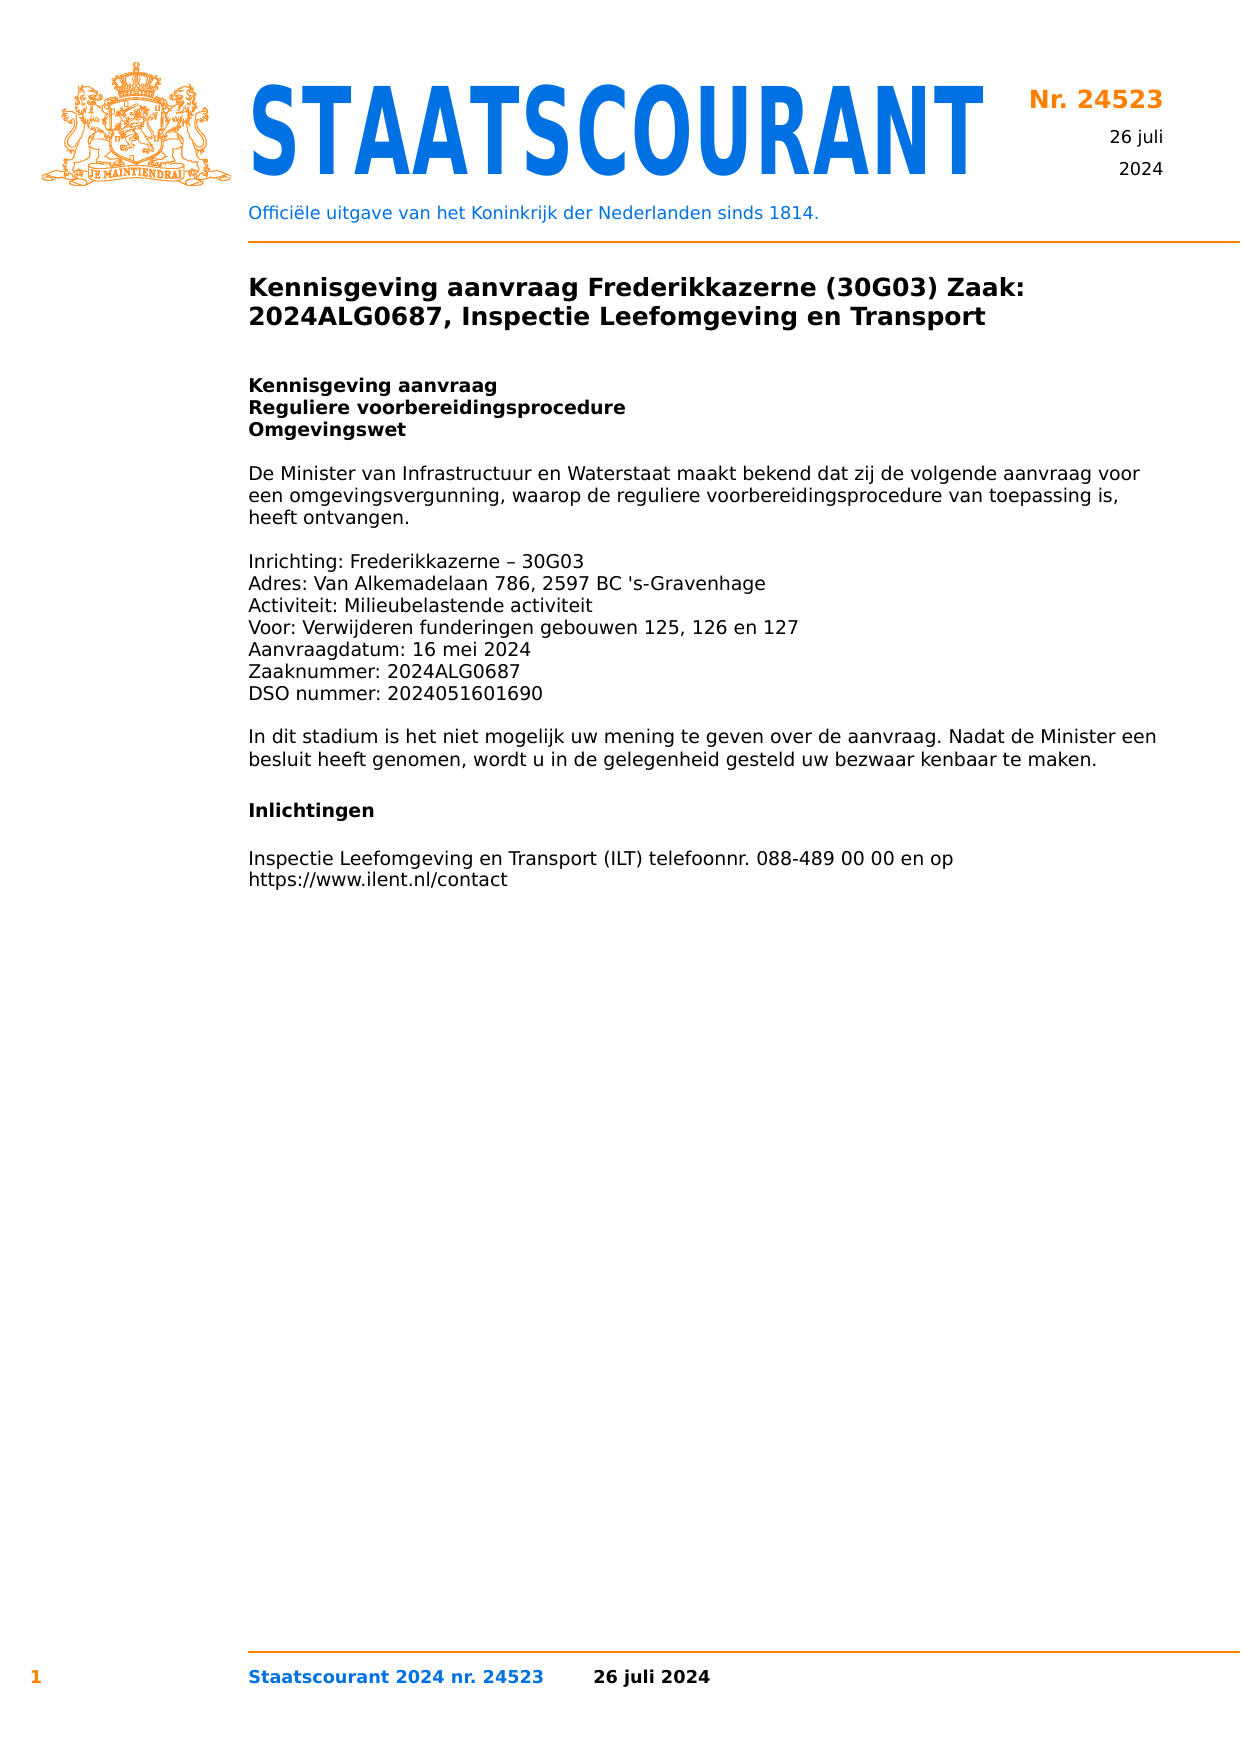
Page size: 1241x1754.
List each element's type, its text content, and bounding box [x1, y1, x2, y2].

text Reguliere voorbereidingsprocedure [248, 397, 1163, 419]
text Zaaknummer: 2024ALG0687 [248, 661, 1163, 683]
text Omgevingswet [248, 419, 1163, 441]
text Inspectie Leefomgeving en Transport (ILT) telefoonnr. 088-489 00 00 en op https://www.ilent.nl/contact [248, 847, 1163, 891]
subtitle Inlichtingen [248, 800, 1163, 822]
table_header [25, 62, 248, 241]
table_header STAATSCOURANT [248, 62, 998, 203]
table_cell 2024 [998, 153, 1240, 203]
text Voor: Verwijderen funderingen gebouwen 125, 126 en 127 [248, 617, 1163, 639]
text Inrichting: Frederikkazerne – 30G03 [248, 551, 1163, 573]
text Activiteit: Milieubelastende activiteit [248, 595, 1163, 617]
picture [41, 62, 231, 186]
table_header Nr. 24523 [998, 62, 1240, 121]
text DSO nummer: 2024051601690 [248, 683, 1163, 704]
text Kennisgeving aanvraag [248, 375, 1163, 397]
subtitle Kennisgeving aanvraag Frederikkazerne (30G03) Zaak: 2024ALG0687, Inspectie Leefomgeving en Transport [248, 273, 1163, 331]
table_cell 26 juli [998, 121, 1240, 153]
text Adres: Van Alkemadelaan 786, 2597 BC 's-Gravenhage [248, 573, 1163, 595]
text Aanvraagdatum: 16 mei 2024 [248, 639, 1163, 661]
table_cell Officiële uitgave van het Koninkrijk der Nederlanden sinds 1814. [248, 203, 1240, 241]
text In dit stadium is het niet mogelijk uw mening te geven over de aanvraag. Nadat de Minister een besluit heeft genomen, wordt u in de gelegenheid gesteld uw bezwaar kenbaar te maken. [248, 726, 1163, 770]
text De Minister van Infrastructuur en Waterstaat maakt bekend dat zij de volgende aanvraag voor een omgevingsvergunning, waarop de reguliere voorbereidingsprocedure van toepassing is, heeft ontvangen. [248, 463, 1163, 529]
